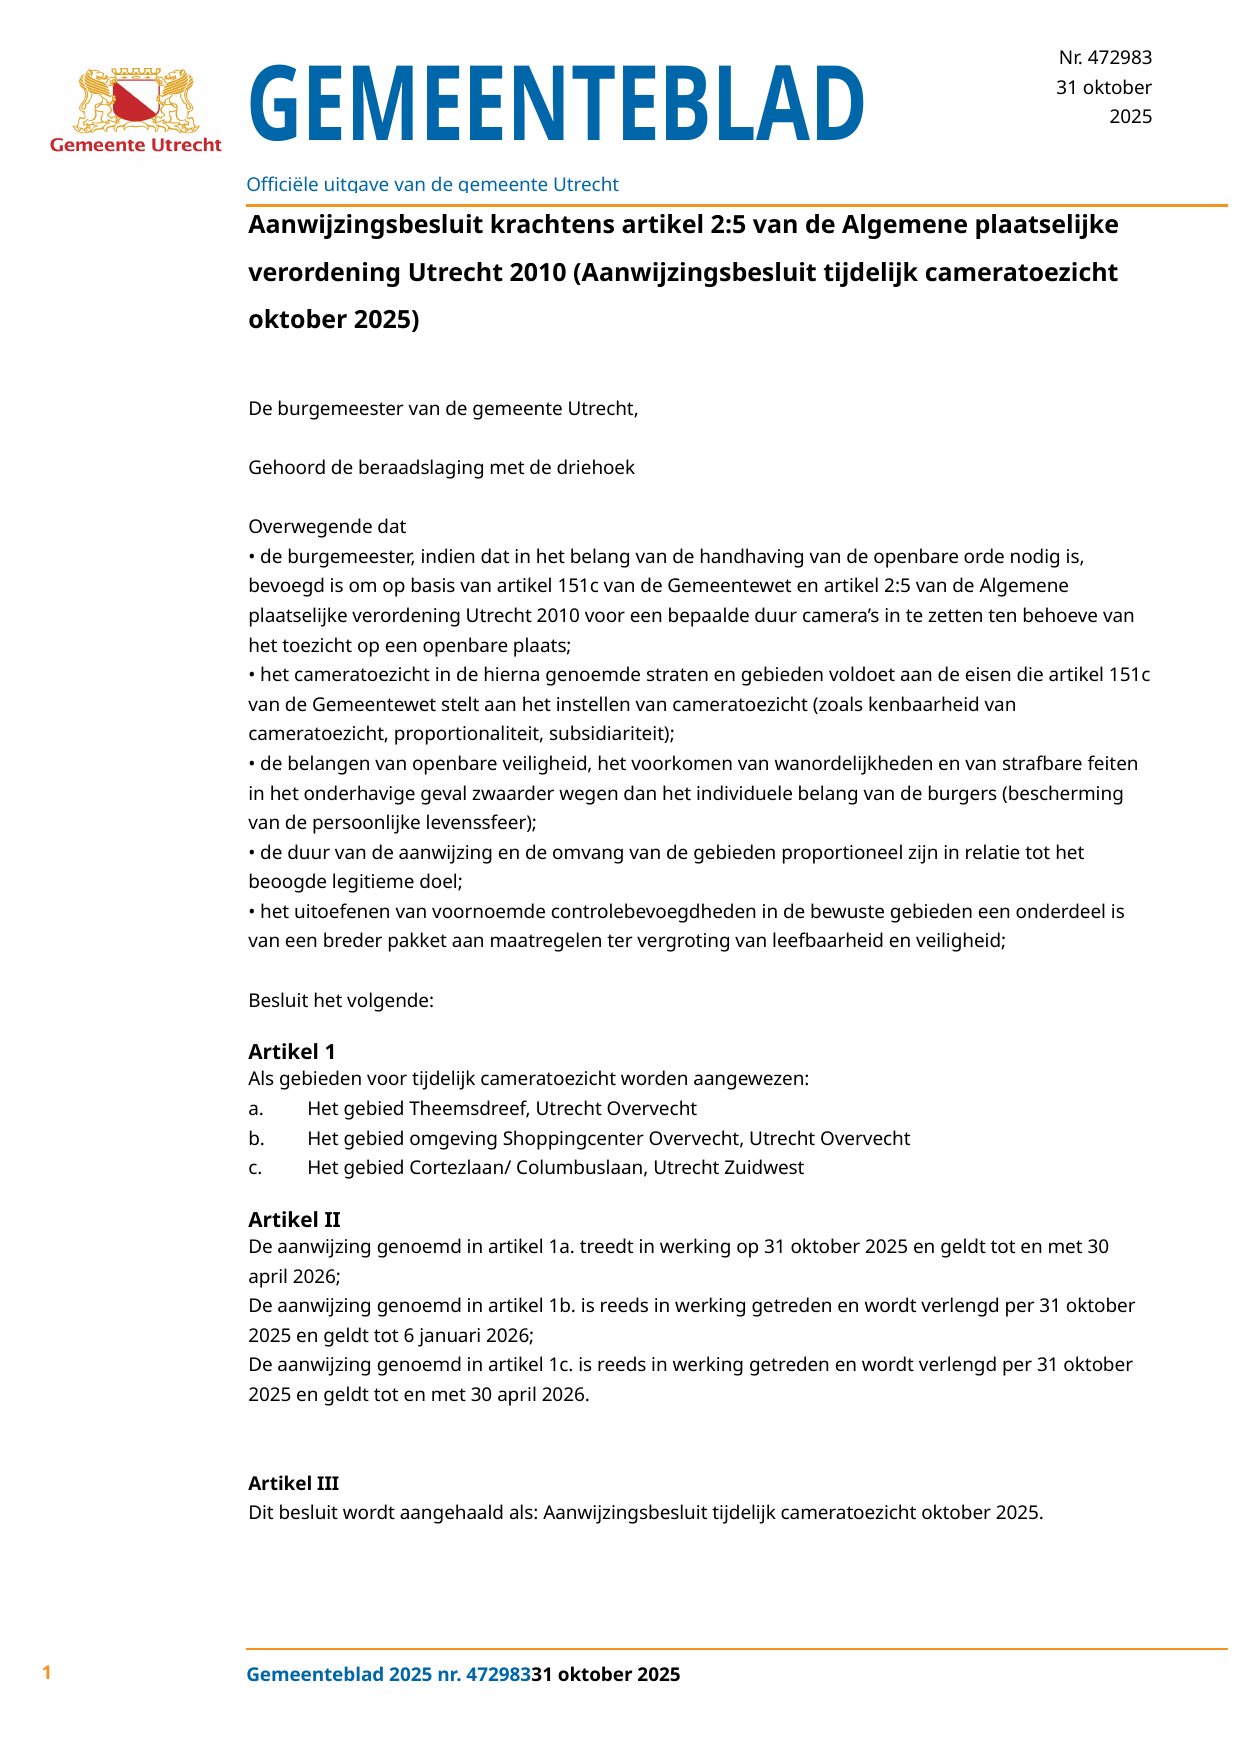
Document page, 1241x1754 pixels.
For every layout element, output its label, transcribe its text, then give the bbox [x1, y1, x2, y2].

list Het gebied Cortezlaan/ Columbuslaan, Utrecht Zuidwest [248, 1154, 1152, 1180]
text Artikel II [248, 1205, 1152, 1233]
text Artikel 1 [248, 1037, 1152, 1066]
text Artikel III [248, 1470, 1152, 1496]
text Gehoord de beraadslaging met de driehoek [248, 454, 1152, 480]
text • de burgemeester, indien dat in het belang van de handhaving van de openbare orde nodig is, bevoegd is om op basis van artikel 151c van de Gemeentewet en artikel 2:5 van de Algemene plaatselijke verordening Utrecht 2010 voor een bepaalde duur camera’s in te zetten ten behoeve van het toezicht op een openbare plaats; [248, 543, 1152, 657]
text • het uitoefenen van voornoemde controlebevoegdheden in de bewuste gebieden een onderdeel is van een breder pakket aan maatregelen ter vergroting van leefbaarheid en veiligheid; [248, 898, 1152, 953]
text De aanwijzing genoemd in artikel 1b. is reeds in werking getreden en wordt verlengd per 31 oktober 2025 en geldt tot 6 januari 2026; [248, 1292, 1152, 1348]
list Het gebied Theemsdreef, Utrecht Overvecht [248, 1095, 1152, 1121]
text • de duur van de aanwijzing en de omvang van de gebieden proportioneel zijn in relatie tot het beoogde legitieme doel; [248, 839, 1152, 894]
text • het cameratoezicht in de hierna genoemde straten en gebieden voldoet aan de eisen die artikel 151c van de Gemeentewet stelt aan het instellen van cameratoezicht (zoals kenbaarheid van cameratoezicht, proportionaliteit, subsidiariteit); [248, 661, 1152, 746]
text De aanwijzing genoemd in artikel 1a. treedt in werking op 31 oktober 2025 en geldt tot en met 30 april 2026; [248, 1233, 1152, 1288]
text De aanwijzing genoemd in artikel 1c. is reeds in werking getreden en wordt verlengd per 31 oktober 2025 en geldt tot en met 30 april 2026. [248, 1352, 1152, 1407]
text • de belangen van openbare veiligheid, het voorkomen van wanordelijkheden en van strafbare feiten in het onderhavige geval zwaarder wegen dan het individuele belang van de burgers (bescherming van de persoonlijke levenssfeer); [248, 750, 1152, 835]
text Overwegende dat [248, 513, 1152, 539]
text Dit besluit wordt aangehaald als: Aanwijzingsbesluit tijdelijk cameratoezicht oktober 2025. [248, 1499, 1152, 1525]
text Aanwijzingsbesluit krachtens artikel 2:5 van de Algemene plaatselijke verordening Utrecht 2010 (Aanwijzingsbesluit tijdelijk cameratoezicht oktober 2025) [248, 207, 1152, 336]
text Besluit het volgende: [248, 987, 1152, 1012]
text Als gebieden voor tijdelijk cameratoezicht worden aangewezen: [248, 1066, 1152, 1091]
text De burgemeester van de gemeente Utrecht, [248, 395, 1152, 421]
list Het gebied omgeving Shoppingcenter Overvecht, Utrecht Overvecht [248, 1125, 1152, 1151]
picture [41, 47, 231, 172]
